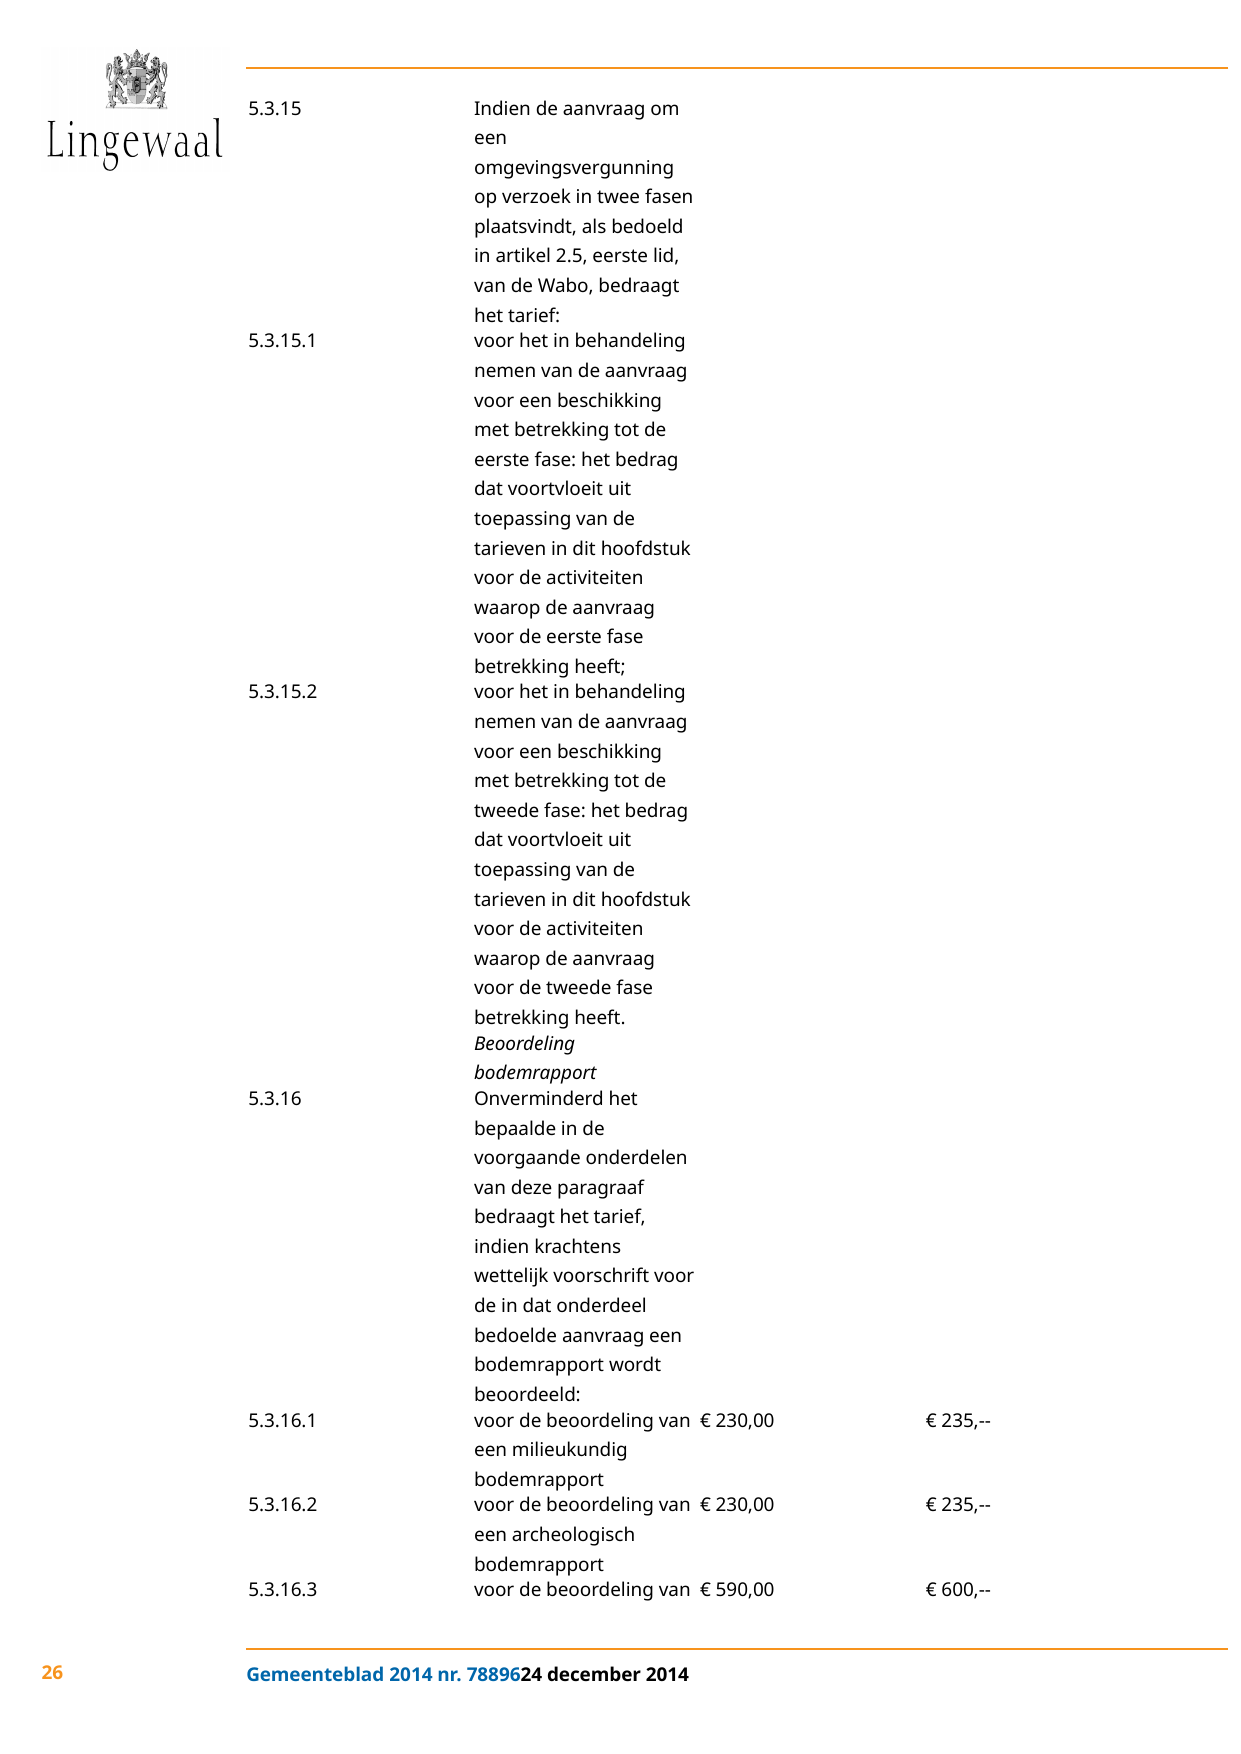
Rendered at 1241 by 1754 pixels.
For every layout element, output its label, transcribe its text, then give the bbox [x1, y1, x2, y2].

table_cell 5.3.15.2 [248, 679, 474, 1030]
table_cell voor de beoordeling van een milieukundig bodemrapport [474, 1407, 700, 1492]
table_cell € 230,00 [700, 1407, 926, 1492]
table_cell [700, 1085, 926, 1407]
table_cell € 230,00 [700, 1492, 926, 1577]
table_cell [926, 679, 1152, 1030]
table_cell 5.3.16.3 [248, 1577, 474, 1602]
table_cell [926, 1085, 1152, 1407]
table_cell € 600,-- [926, 1577, 1152, 1602]
table_cell [926, 95, 1152, 328]
table_cell [700, 95, 926, 328]
table_cell voor de beoordeling van een archeologisch bodemrapport [474, 1492, 700, 1577]
table_cell [700, 328, 926, 679]
table_cell voor het in behandeling nemen van de aanvraag voor een beschikking met betrekking tot de eerste fase: het bedrag dat voortvloeit uit toepassing van de tarieven in dit hoofdstuk voor de activiteiten waarop de aanvraag voor de eerste fase betrekking heeft; [474, 328, 700, 679]
table_cell [248, 1030, 474, 1085]
table_cell 5.3.15 [248, 95, 474, 328]
table_cell voor de beoordeling van [474, 1577, 700, 1602]
table_cell Beoordeling bodemrapport [474, 1030, 700, 1085]
table_cell [926, 328, 1152, 679]
table_cell voor het in behandeling nemen van de aanvraag voor een beschikking met betrekking tot de tweede fase: het bedrag dat voortvloeit uit toepassing van de tarieven in dit hoofdstuk voor de activiteiten waarop de aanvraag voor de tweede fase betrekking heeft. [474, 679, 700, 1030]
table_cell [926, 1030, 1152, 1085]
table_cell Indien de aanvraag om een omgevingsvergunning op verzoek in twee fasen plaatsvindt, als bedoeld in artikel 2.5, eerste lid, van de Wabo, bedraagt het tarief: [474, 95, 700, 328]
table_cell 5.3.16.1 [248, 1407, 474, 1492]
table_cell € 235,-- [926, 1407, 1152, 1492]
table_cell € 235,-- [926, 1492, 1152, 1577]
table_cell 5.3.16.2 [248, 1492, 474, 1577]
table_cell 5.3.16 [248, 1085, 474, 1407]
table_cell € 590,00 [700, 1577, 926, 1602]
table_cell [700, 679, 926, 1030]
picture [41, 47, 231, 172]
table_cell Onverminderd het bepaalde in de voorgaande onderdelen van deze paragraaf bedraagt het tarief, indien krachtens wettelijk voorschrift voor de in dat onderdeel bedoelde aanvraag een bodemrapport wordt beoordeeld: [474, 1085, 700, 1407]
table_cell 5.3.15.1 [248, 328, 474, 679]
table_cell [700, 1030, 926, 1085]
